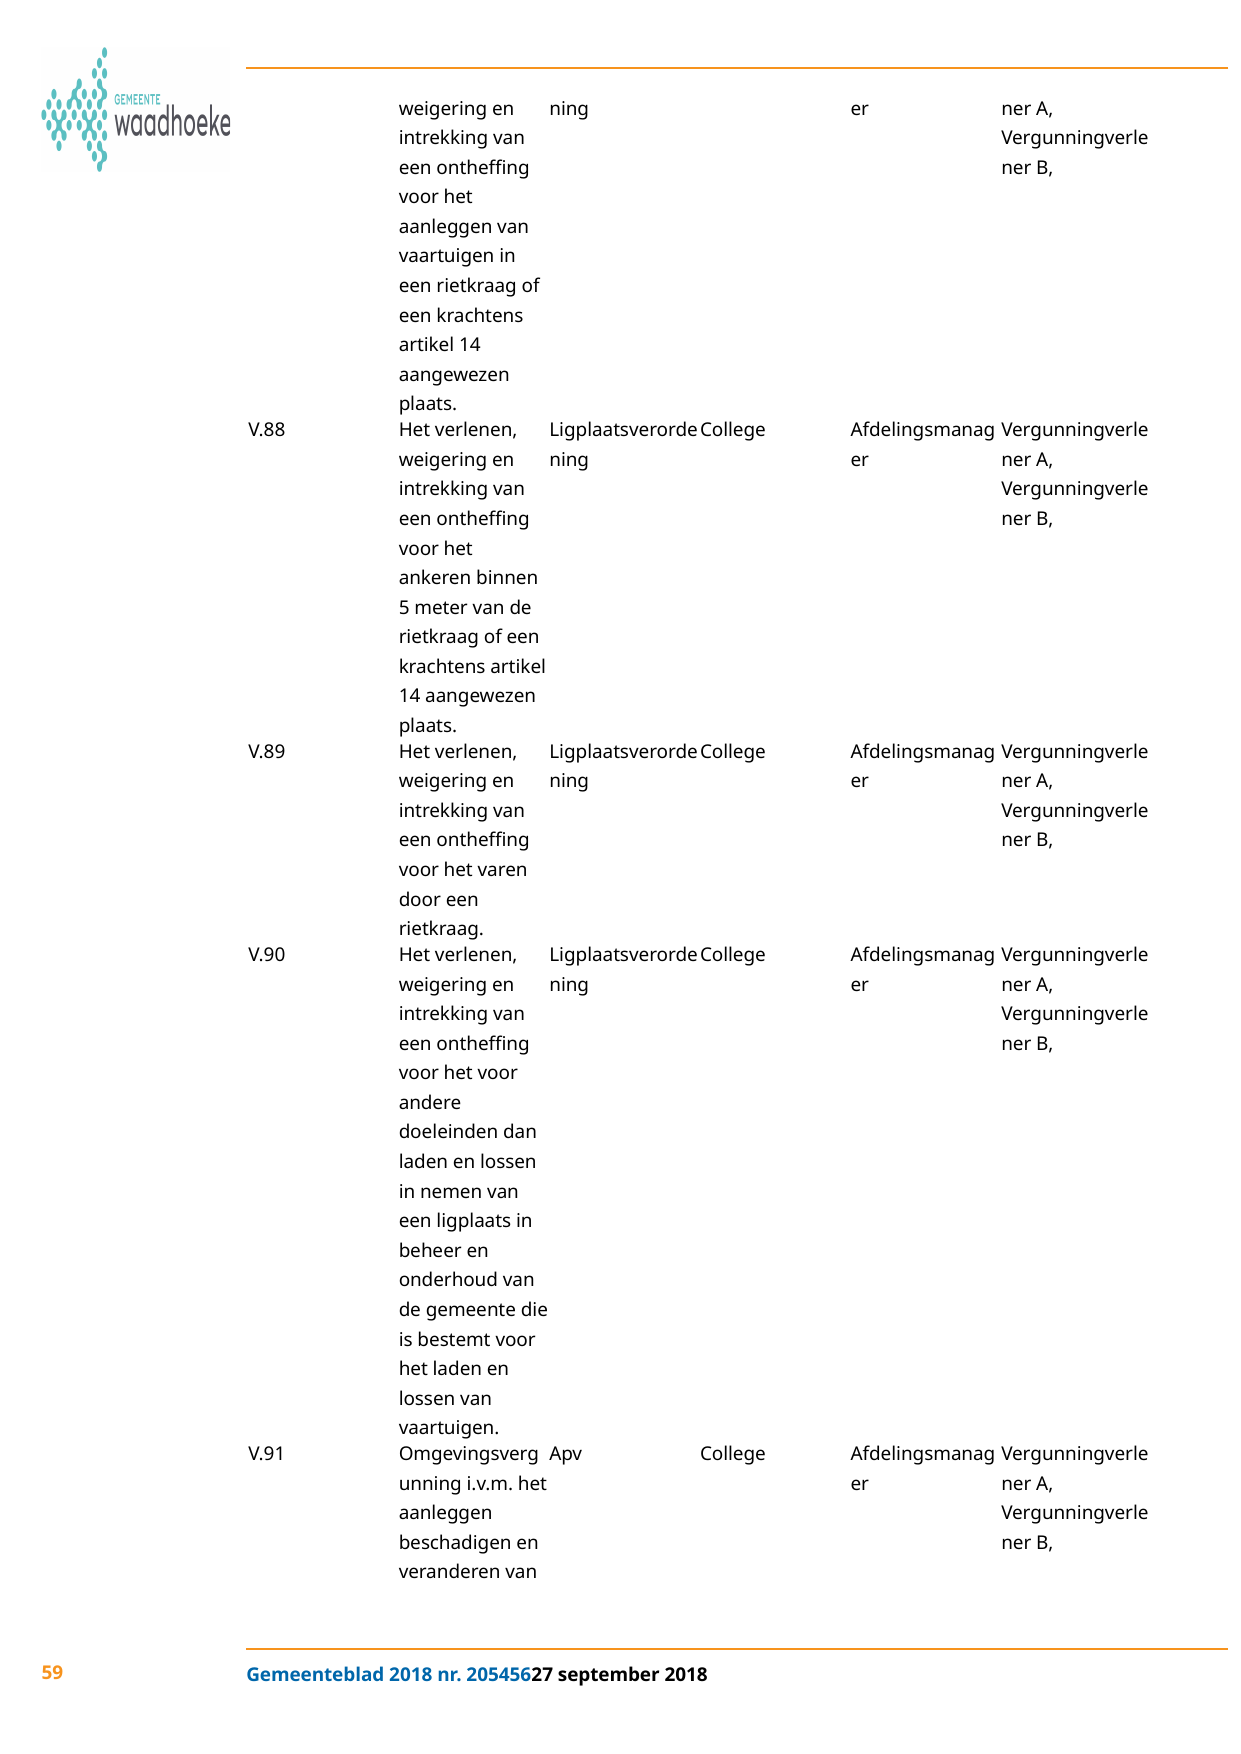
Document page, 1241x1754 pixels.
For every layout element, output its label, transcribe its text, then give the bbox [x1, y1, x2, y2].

table_cell V.88 [248, 416, 398, 738]
table_cell weigering en intrekking van een ontheffing voor het aanleggen van vaartuigen in een rietkraag of een krachtens artikel 14 aangewezen plaats. [399, 95, 549, 416]
table_cell Het verlenen, weigering en intrekking van een ontheffing voor het ankeren binnen 5 meter van de rietkraag of een krachtens artikel 14 aangewezen plaats. [399, 416, 549, 738]
table_cell [700, 95, 850, 416]
table_cell Afdelingsmanager [850, 941, 1001, 1440]
table_cell Vergunningverlener A, Vergunningverlener B, [1001, 1440, 1152, 1584]
table_cell Het verlenen, weigering en intrekking van een ontheffing voor het voor andere doeleinden dan laden en lossen in nemen van een ligplaats in beheer en onderhoud van de gemeente die is bestemt voor het laden en lossen van vaartuigen. [399, 941, 549, 1440]
table_cell Afdelingsmanager [850, 1440, 1001, 1584]
table_cell Vergunningverlener A, Vergunningverlener B, [1001, 941, 1152, 1440]
picture [41, 47, 231, 172]
table_cell College [700, 416, 850, 738]
table_cell College [700, 941, 850, 1440]
table_cell Het verlenen, weigering en intrekking van een ontheffing voor het varen door een rietkraag. [399, 738, 549, 941]
table_cell Apv [549, 1440, 700, 1584]
table_cell Vergunningverlener A, Vergunningverlener B, [1001, 738, 1152, 941]
table_cell College [700, 738, 850, 941]
table_cell College [700, 1440, 850, 1584]
table_cell Afdelingsmanager [850, 416, 1001, 738]
table_cell V.89 [248, 738, 398, 941]
table_cell ner A, Vergunningverlener B, [1001, 95, 1152, 416]
table_cell ning [549, 95, 700, 416]
table_cell Ligplaatsverordening [549, 738, 700, 941]
table_cell [248, 95, 398, 416]
table_cell Omgevingsvergunning i.v.m. het aanleggen beschadigen en veranderen van [399, 1440, 549, 1584]
table_cell V.90 [248, 941, 398, 1440]
table_cell Ligplaatsverordening [549, 416, 700, 738]
table_cell Afdelingsmanager [850, 738, 1001, 941]
table_cell V.91 [248, 1440, 398, 1584]
table_cell Vergunningverlener A, Vergunningverlener B, [1001, 416, 1152, 738]
table_cell Ligplaatsverordening [549, 941, 700, 1440]
table_cell er [850, 95, 1001, 416]
